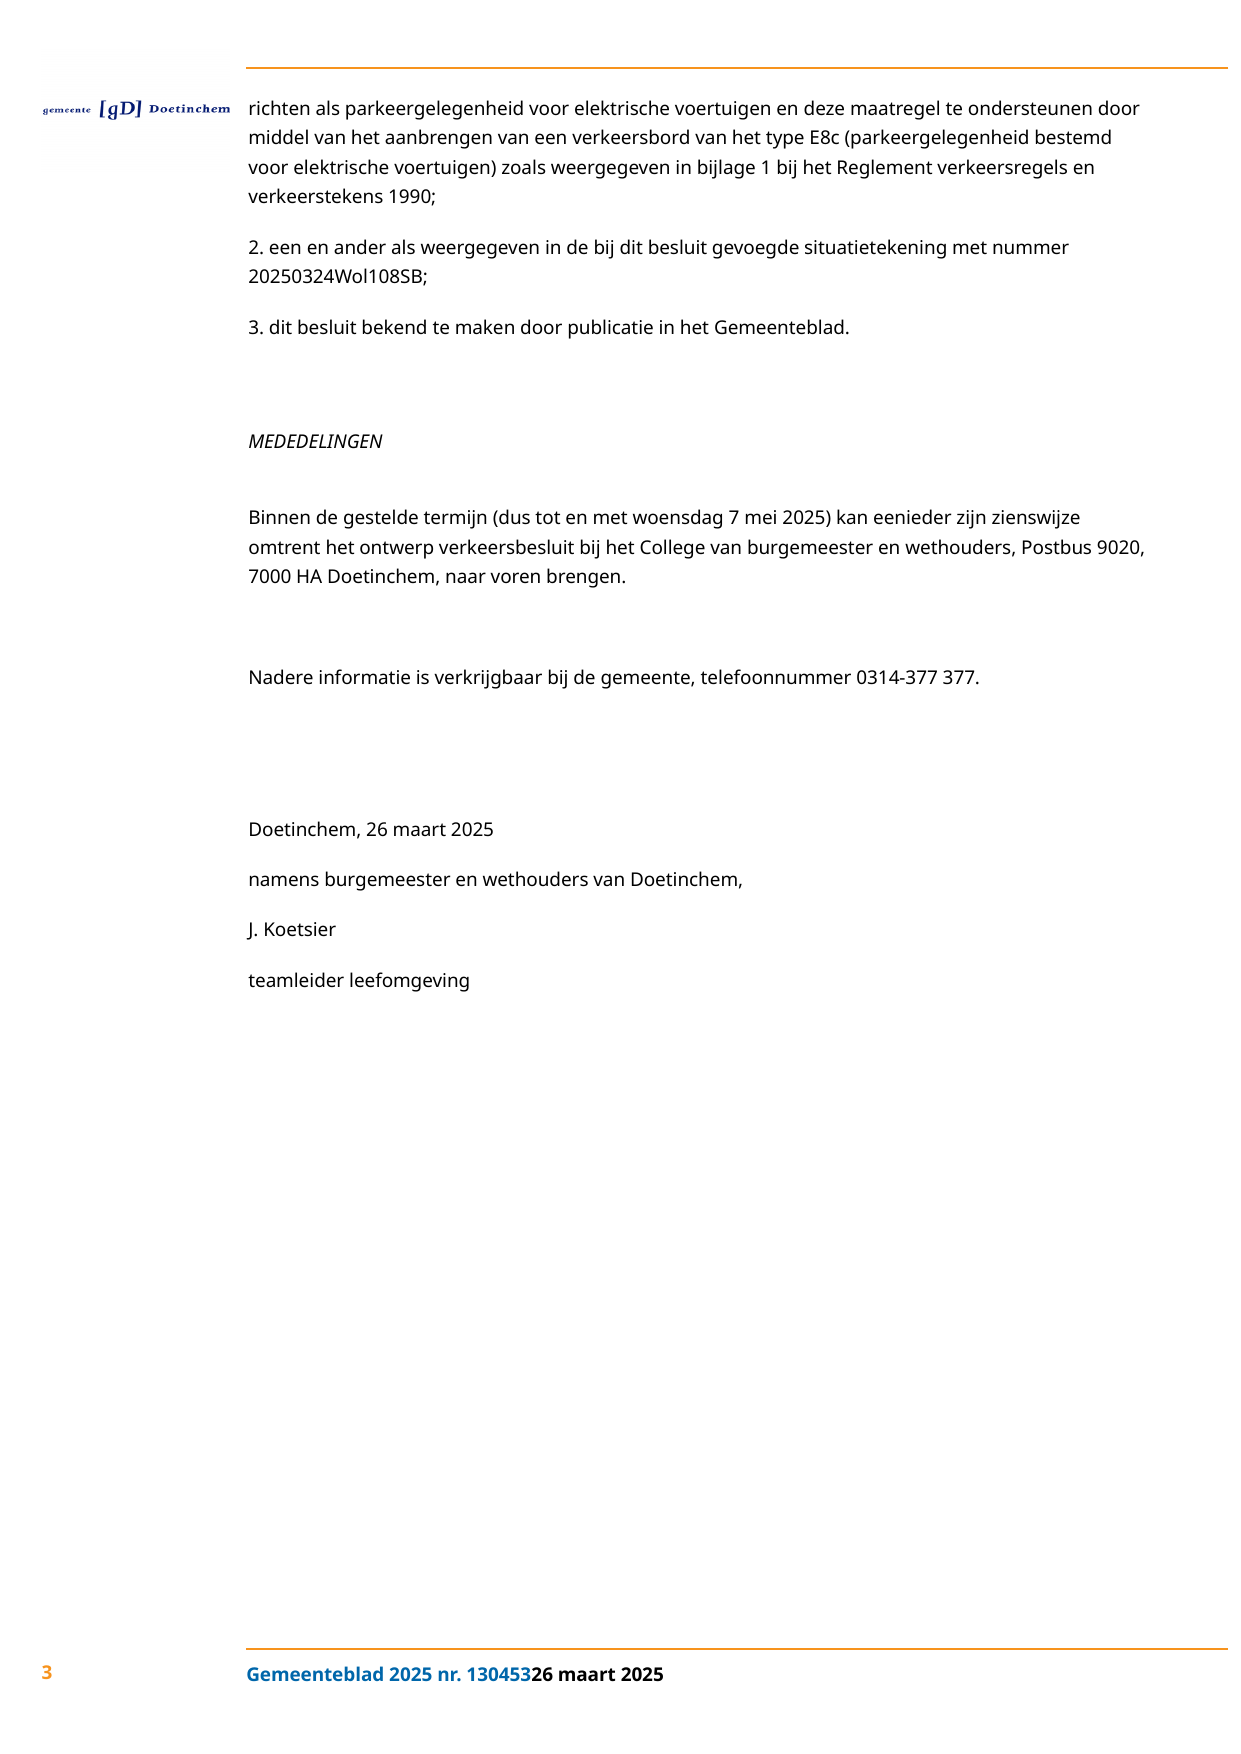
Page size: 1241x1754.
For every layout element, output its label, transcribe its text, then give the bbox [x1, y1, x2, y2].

text J. Koetsier [248, 917, 1152, 942]
picture [41, 47, 231, 172]
text Nadere informatie is verkrijgbaar bij de gemeente, telefoonnummer 0314-377 377. [248, 664, 1152, 690]
text 2. een en ander als weergegeven in de bij dit besluit gevoegde situatietekening met nummer 20250324Wol108SB; [248, 234, 1152, 289]
text richten als parkeergelegenheid voor elektrische voertuigen en deze maatregel te ondersteunen door middel van het aanbrengen van een verkeersbord van het type E8c (parkeergelegenheid bestemd voor elektrische voertuigen) zoals weergegeven in bijlage 1 bij het Reglement verkeersregels en verkeerstekens 1990; [248, 95, 1152, 209]
text Doetinchem, 26 maart 2025 [248, 816, 1152, 841]
text namens burgemeester en wethouders van Doetinchem, [248, 866, 1152, 892]
text 3. dit besluit bekend te maken door publicatie in het Gemeenteblad. [248, 314, 1152, 340]
text MEDEDELINGEN [248, 428, 1152, 454]
text teamleider leefomgeving [248, 967, 1152, 993]
text Binnen de gestelde termijn (dus tot en met woensdag 7 mei 2025) kan eenieder zijn zienswijze omtrent het ontwerp verkeersbesluit bij het College van burgemeester en wethouders, Postbus 9020, 7000 HA Doetinchem, naar voren brengen. [248, 504, 1152, 589]
